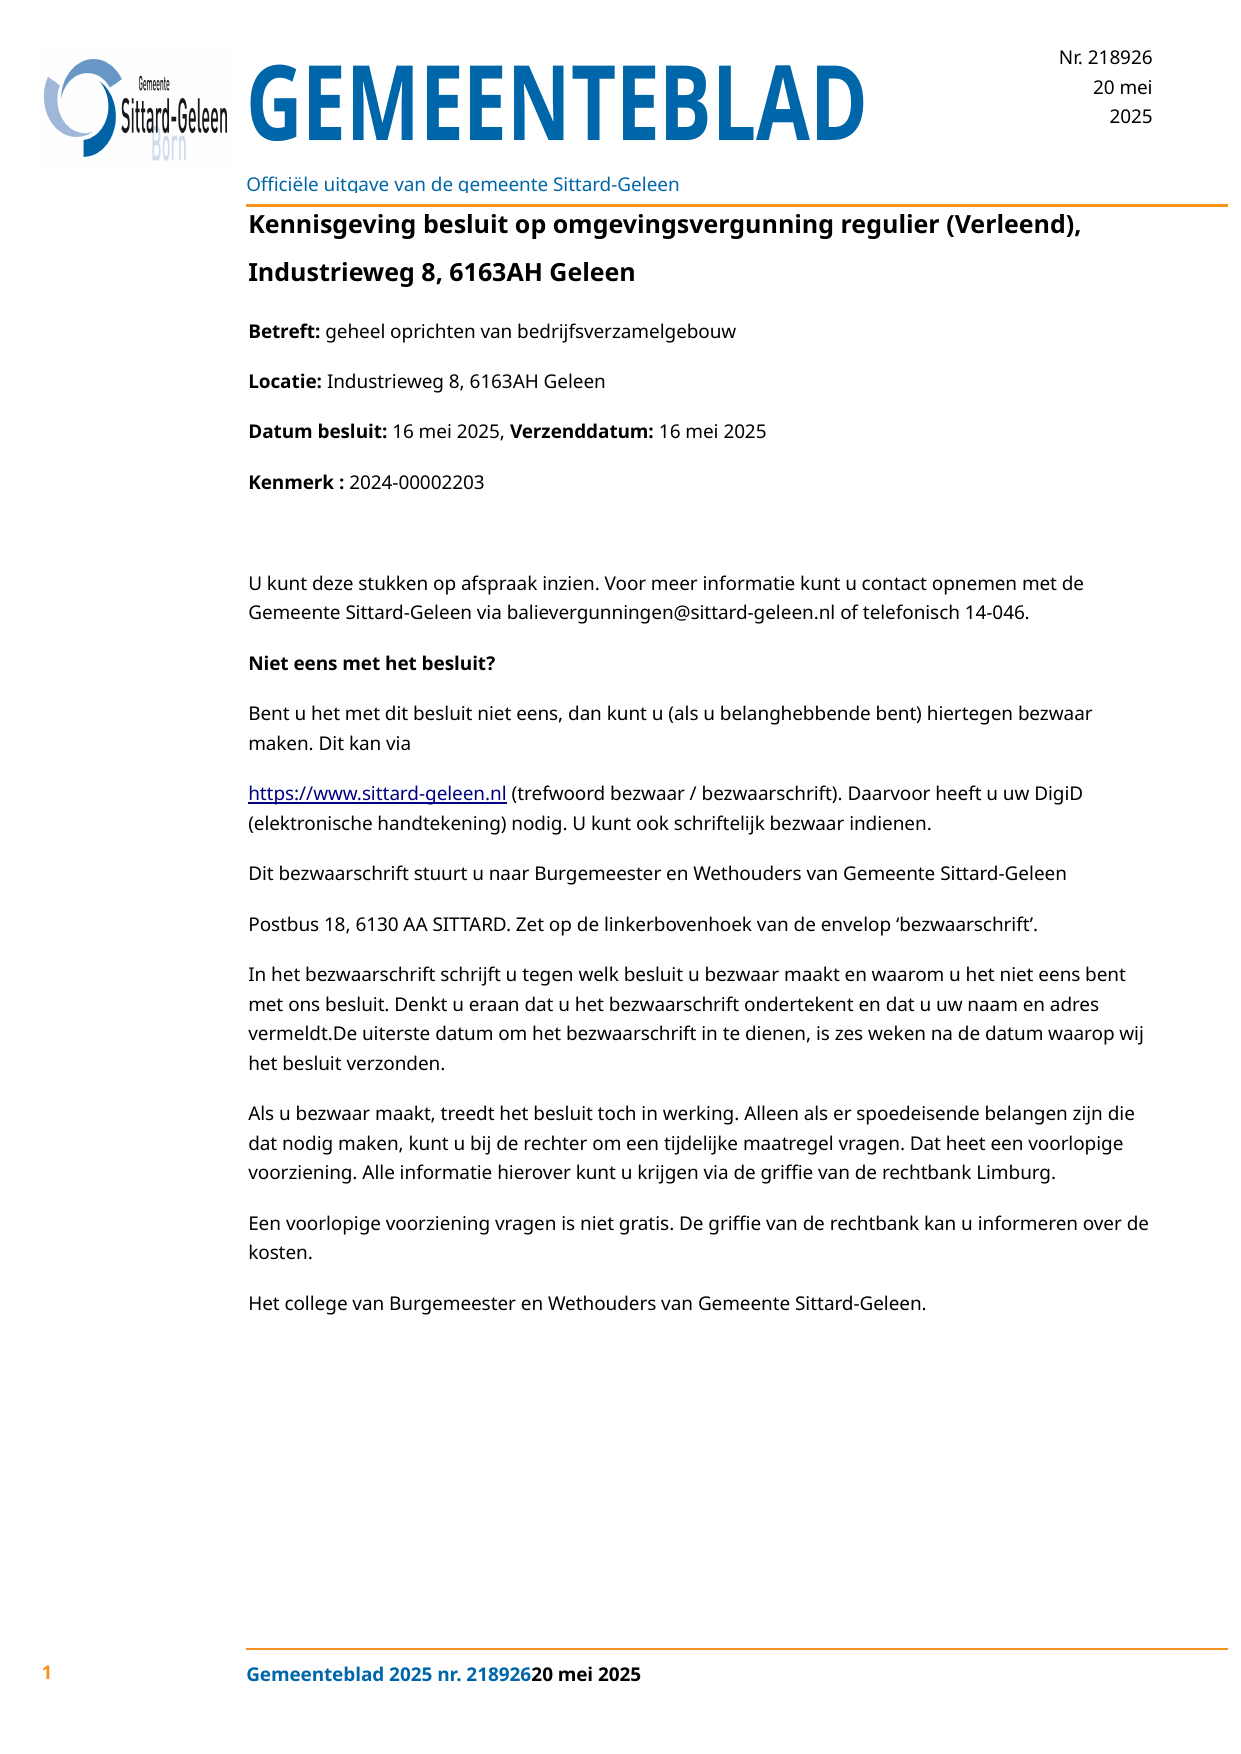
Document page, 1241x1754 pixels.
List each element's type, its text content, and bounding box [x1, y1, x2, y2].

text Datum besluit: 16 mei 2025, Verzenddatum: 16 mei 2025 [248, 419, 1152, 444]
text Als u bezwaar maakt, treedt het besluit toch in werking. Alleen als er spoedeisende belangen zijn die dat nodig maken, kunt u bij de rechter om een tijdelijke maatregel vragen. Dat heet een voorlopige voorziening. Alle informatie hierover kunt u krijgen via de griffie van de rechtbank Limburg. [248, 1100, 1152, 1185]
text Kenmerk : 2024-00002203 [248, 469, 1152, 495]
text Kennisgeving besluit op omgevingsvergunning regulier (Verleend), Industrieweg 8, 6163AH Geleen [248, 207, 1152, 288]
text Niet eens met het besluit? [248, 650, 1152, 676]
text Betreft: geheel oprichten van bedrijfsverzamelgebouw [248, 318, 1152, 344]
text Postbus 18, 6130 AA SITTARD. Zet op de linkerbovenhoek van de envelop ‘bezwaarschrift’. [248, 911, 1152, 937]
text Dit bezwaarschrift stuurt u naar Burgemeester en Wethouders van Gemeente Sittard-Geleen [248, 860, 1152, 886]
text Bent u het met dit besluit niet eens, dan kunt u (als u belanghebbende bent) hiertegen bezwaar maken. Dit kan via [248, 700, 1152, 756]
text https://www.sittard-geleen.nl (trefwoord bezwaar / bezwaarschrift). Daarvoor heeft u uw DigiD (elektronische handtekening) nodig. U kunt ook schriftelijk bezwaar indienen. [248, 780, 1152, 836]
text In het bezwaarschrift schrijft u tegen welk besluit u bezwaar maakt en waarom u het niet eens bent met ons besluit. Denkt u eraan dat u het bezwaarschrift ondertekent en dat u uw naam en adres vermeldt.De uiterste datum om het bezwaarschrift in te dienen, is zes weken na de datum waarop wij het besluit verzonden. [248, 961, 1152, 1076]
text U kunt deze stukken op afspraak inzien. Voor meer informatie kunt u contact opnemen met de Gemeente Sittard-Geleen via balievergunningen@sittard-geleen.nl of telefonisch 14-046. [248, 570, 1152, 625]
text Het college van Burgemeester en Wethouders van Gemeente Sittard-Geleen. [248, 1290, 1152, 1316]
text Locatie: Industrieweg 8, 6163AH Geleen [248, 368, 1152, 394]
picture [41, 47, 231, 172]
text Een voorlopige voorziening vragen is niet gratis. De griffie van de rechtbank kan u informeren over de kosten. [248, 1210, 1152, 1265]
